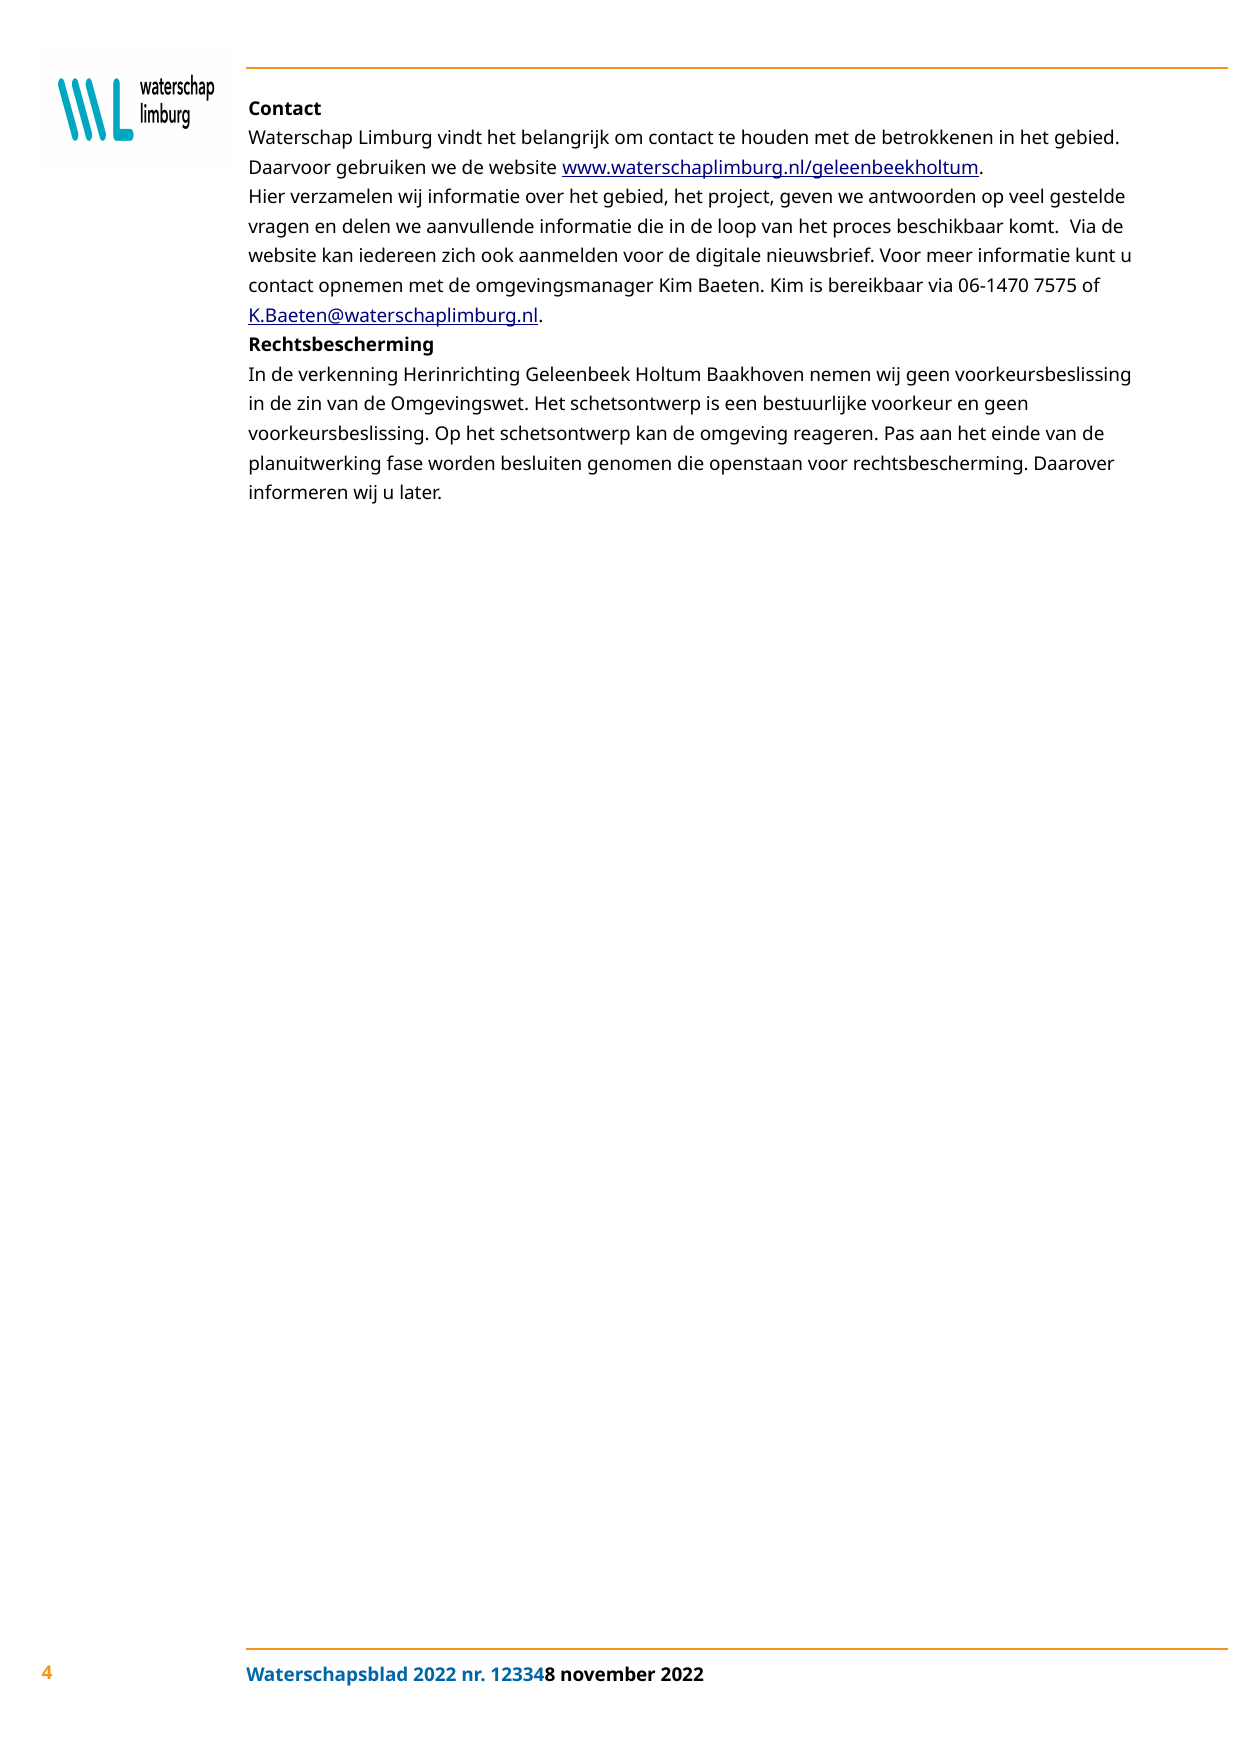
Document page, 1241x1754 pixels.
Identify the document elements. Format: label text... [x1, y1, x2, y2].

text Rechtsbescherming [248, 331, 1152, 357]
picture [41, 47, 231, 172]
text In de verkenning Herinrichting Geleenbeek Holtum Baakhoven nemen wij geen voorkeursbeslissing in de zin van de Omgevingswet. Het schetsontwerp is een bestuurlijke voorkeur en geen voorkeursbeslissing. Op het schetsontwerp kan de omgeving reageren. Pas aan het einde van de planuitwerking fase worden besluiten genomen die openstaan voor rechtsbescherming. Daarover informeren wij u later. [248, 361, 1152, 505]
text Waterschap Limburg vindt het belangrijk om contact te houden met de betrokkenen in het gebied. Daarvoor gebruiken we de website www.waterschaplimburg.nl/geleenbeekholtum. [248, 124, 1152, 180]
text Hier verzamelen wij informatie over het gebied, het project, geven we antwoorden op veel gestelde vragen en delen we aanvullende informatie die in de loop van het proces beschikbaar komt. Via de website kan iedereen zich ook aanmelden voor de digitale nieuwsbrief. Voor meer informatie kunt u contact opnemen met de omgevingsmanager Kim Baeten. Kim is bereikbaar via 06-1470 7575 of K.Baeten@waterschaplimburg.nl. [248, 183, 1152, 328]
text Contact [248, 95, 1152, 121]
